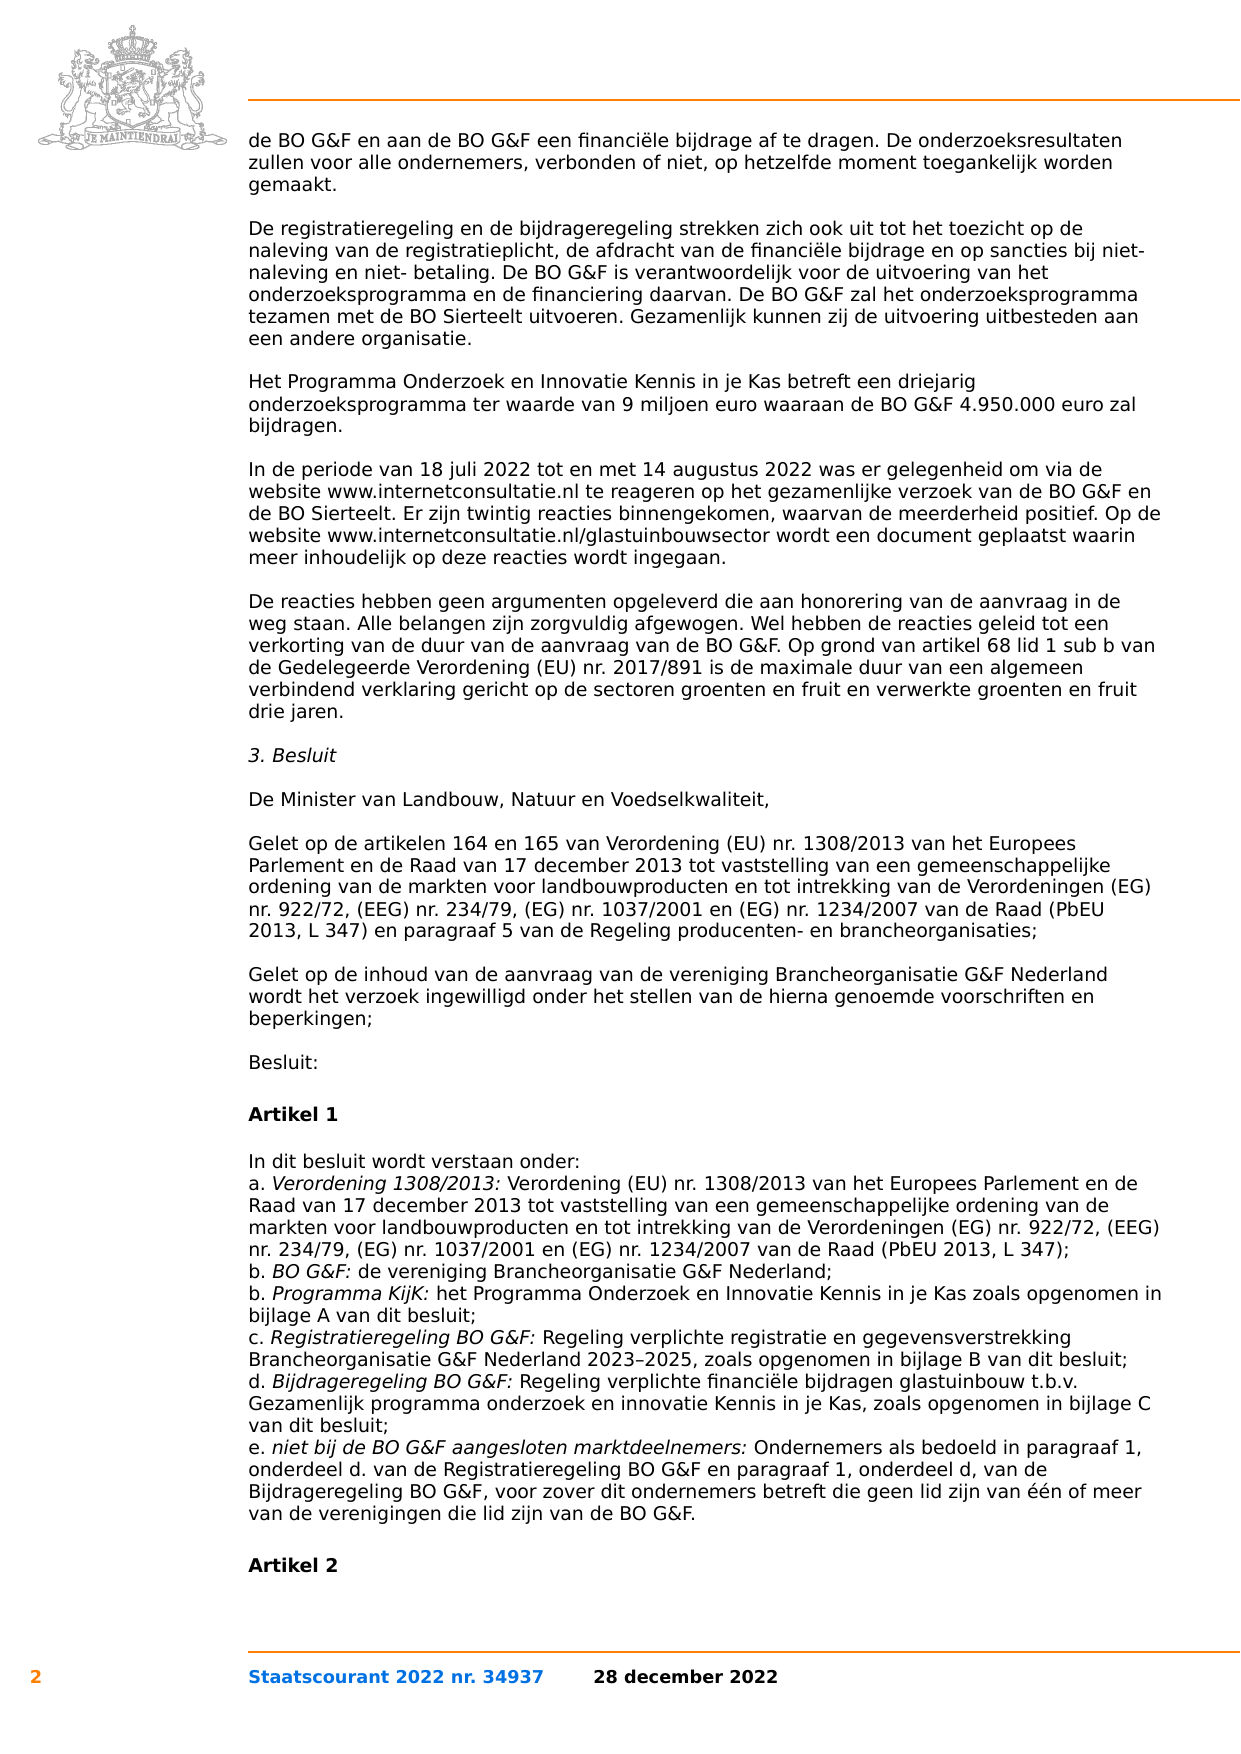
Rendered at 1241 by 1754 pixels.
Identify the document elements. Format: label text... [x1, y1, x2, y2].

text Het Programma Onderzoek en Innovatie Kennis in je Kas betreft een driejarig onderzoeksprogramma ter waarde van 9 miljoen euro waaraan de BO G&F 4.950.000 euro zal bijdragen. [248, 371, 1163, 437]
text de BO G&F en aan de BO G&F een financiële bijdrage af te dragen. De onderzoeksresultaten zullen voor alle ondernemers, verbonden of niet, op hetzelfde moment toegankelijk worden gemaakt. [248, 130, 1163, 196]
text c. Registratieregeling BO G&F: Regeling verplichte registratie en gegevensverstrekking Brancheorganisatie G&F Nederland 2023–2025, zoals opgenomen in bijlage B van dit besluit; [248, 1327, 1163, 1371]
text In de periode van 18 juli 2022 tot en met 14 augustus 2022 was er gelegenheid om via de website www.internetconsultatie.nl te reageren op het gezamenlijke verzoek van de BO G&F en de BO Sierteelt. Er zijn twintig reacties binnengekomen, waarvan de meerderheid positief. Op de website www.internetconsultatie.nl/glastuinbouwsector wordt een document geplaatst waarin meer inhoudelijk op deze reacties wordt ingegaan. [248, 459, 1163, 569]
text Besluit: [248, 1052, 1163, 1074]
text d. Bijdrageregeling BO G&F: Regeling verplichte financiële bijdragen glastuinbouw t.b.v. Gezamenlijk programma onderzoek en innovatie Kennis in je Kas, zoals opgenomen in bijlage C van dit besluit; [248, 1371, 1163, 1437]
text De registratieregeling en de bijdrageregeling strekken zich ook uit tot het toezicht op de naleving van de registratieplicht, de afdracht van de financiële bijdrage en op sancties bij niet-naleving en niet- betaling. De BO G&F is verantwoordelijk voor de uitvoering van het onderzoeksprogramma en de financiering daarvan. De BO G&F zal het onderzoeksprogramma tezamen met de BO Sierteelt uitvoeren. Gezamenlijk kunnen zij de uitvoering uitbesteden aan een andere organisatie. [248, 218, 1163, 349]
subtitle 3. Besluit [248, 745, 1163, 767]
subtitle Artikel 2 [248, 1555, 1163, 1577]
picture [38, 25, 227, 150]
text In dit besluit wordt verstaan onder: [248, 1151, 1163, 1173]
text e. niet bij de BO G&F aangesloten marktdeelnemers: Ondernemers als bedoeld in paragraaf 1, onderdeel d. van de Registratieregeling BO G&F en paragraaf 1, onderdeel d, van de Bijdrageregeling BO G&F, voor zover dit ondernemers betreft die geen lid zijn van één of meer van de verenigingen die lid zijn van de BO G&F. [248, 1437, 1163, 1525]
subtitle Artikel 1 [248, 1104, 1163, 1126]
text Gelet op de inhoud van de aanvraag van de vereniging Brancheorganisatie G&F Nederland wordt het verzoek ingewilligd onder het stellen van de hierna genoemde voorschriften en beperkingen; [248, 964, 1163, 1030]
text Gelet op de artikelen 164 en 165 van Verordening (EU) nr. 1308/2013 van het Europees Parlement en de Raad van 17 december 2013 tot vaststelling van een gemeenschappelijke ordening van de markten voor landbouwproducten en tot intrekking van de Verordeningen (EG) nr. 922/72, (EEG) nr. 234/79, (EG) nr. 1037/2001 en (EG) nr. 1234/2007 van de Raad (PbEU 2013, L 347) en paragraaf 5 van de Regeling producenten- en brancheorganisaties; [248, 832, 1163, 942]
text b. BO G&F: de vereniging Brancheorganisatie G&F Nederland; [248, 1261, 1163, 1283]
text b. Programma KijK: het Programma Onderzoek en Innovatie Kennis in je Kas zoals opgenomen in bijlage A van dit besluit; [248, 1283, 1163, 1327]
text a. Verordening 1308/2013: Verordening (EU) nr. 1308/2013 van het Europees Parlement en de Raad van 17 december 2013 tot vaststelling van een gemeenschappelijke ordening van de markten voor landbouwproducten en tot intrekking van de Verordeningen (EG) nr. 922/72, (EEG) nr. 234/79, (EG) nr. 1037/2001 en (EG) nr. 1234/2007 van de Raad (PbEU 2013, L 347); [248, 1173, 1163, 1261]
text De reacties hebben geen argumenten opgeleverd die aan honorering van de aanvraag in de weg staan. Alle belangen zijn zorgvuldig afgewogen. Wel hebben de reacties geleid tot een verkorting van de duur van de aanvraag van de BO G&F. Op grond van artikel 68 lid 1 sub b van de Gedelegeerde Verordening (EU) nr. 2017/891 is de maximale duur van een algemeen verbindend verklaring gericht op de sectoren groenten en fruit en verwerkte groenten en fruit drie jaren. [248, 591, 1163, 723]
text De Minister van Landbouw, Natuur en Voedselkwaliteit, [248, 789, 1163, 811]
